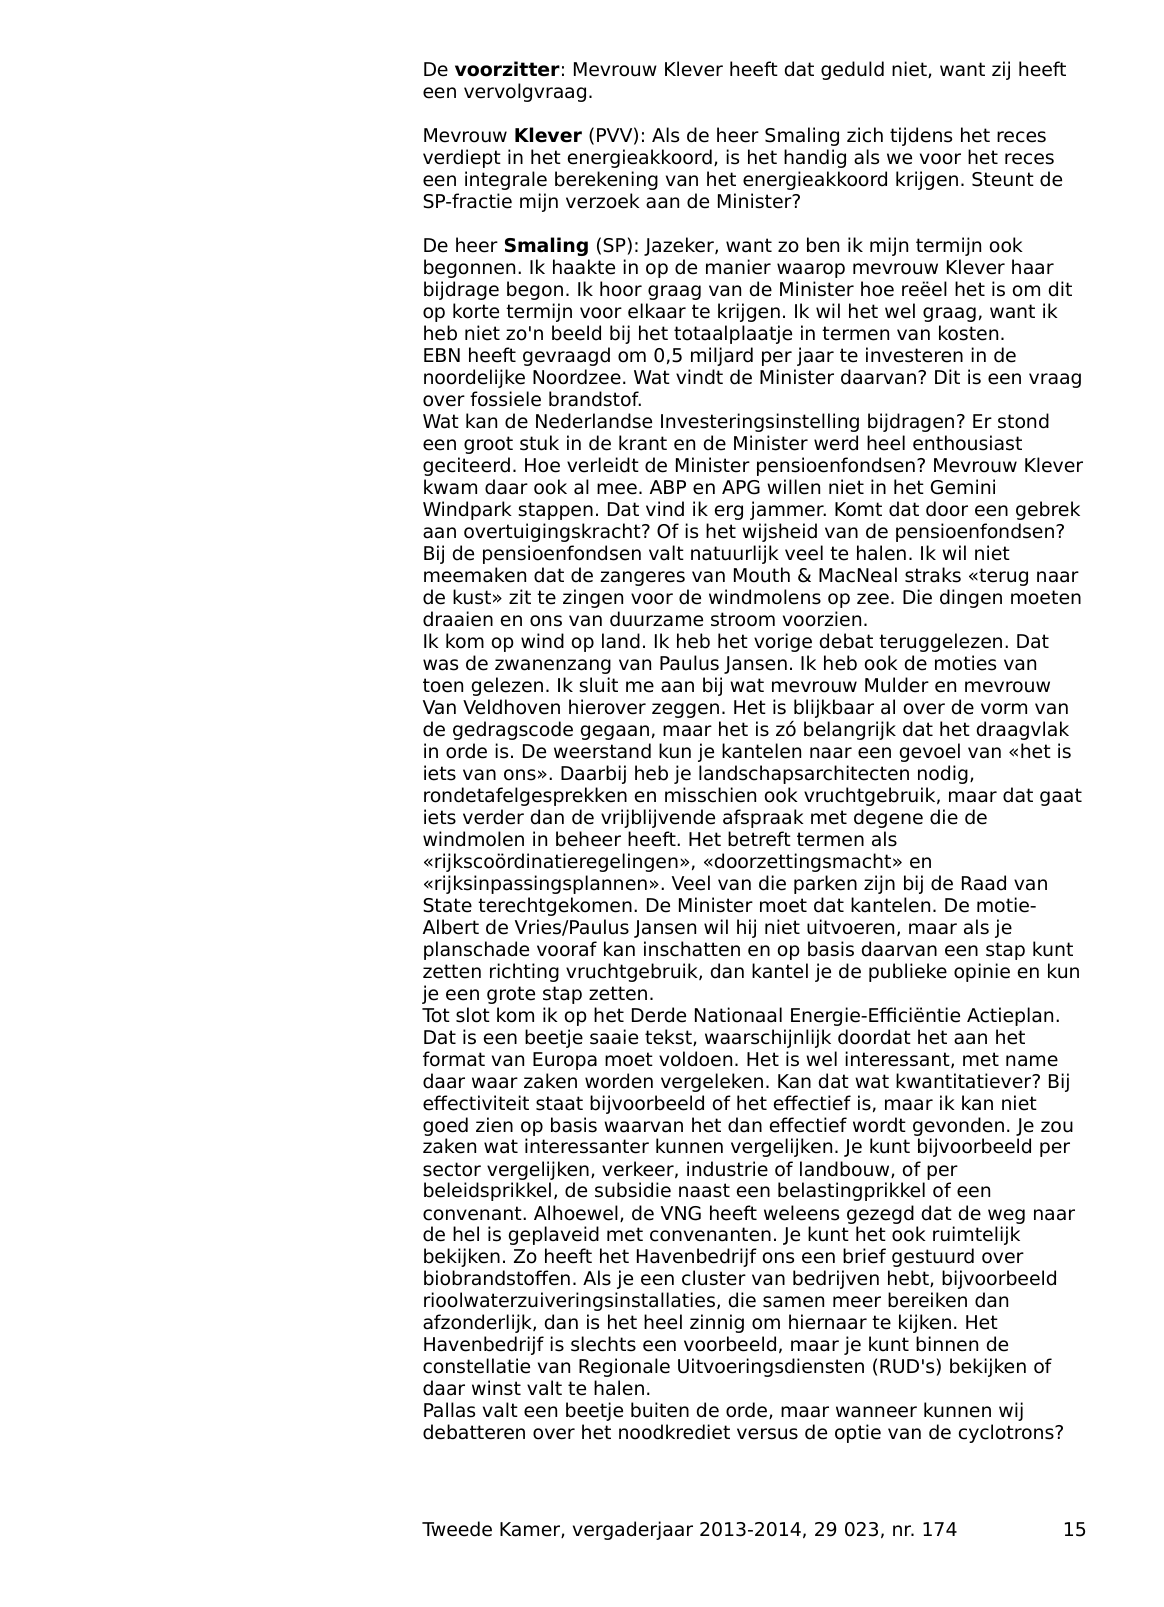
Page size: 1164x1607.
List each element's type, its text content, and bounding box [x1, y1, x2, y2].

text Pallas valt een beetje buiten de orde, maar wanneer kunnen wij debatteren over het noodkrediet versus de optie van de cyclotrons? [422, 1400, 1087, 1444]
text De heer Smaling (SP): Jazeker, want zo ben ik mijn termijn ook begonnen. Ik haakte in op de manier waarop mevrouw Klever haar bijdrage begon. Ik hoor graag van de Minister hoe reëel het is om dit op korte termijn voor elkaar te krijgen. Ik wil het wel graag, want ik heb niet zo'n beeld bij het totaalplaatje in termen van kosten. [422, 235, 1087, 345]
text Ik kom op wind op land. Ik heb het vorige debat teruggelezen. Dat was de zwanenzang van Paulus Jansen. Ik heb ook de moties van toen gelezen. Ik sluit me aan bij wat mevrouw Mulder en mevrouw Van Veldhoven hierover zeggen. Het is blijkbaar al over de vorm van de gedragscode gegaan, maar het is zó belangrijk dat het draagvlak in orde is. De weerstand kun je kantelen naar een gevoel van «het is iets van ons». Daarbij heb je landschapsarchitecten nodig, rondetafelgesprekken en misschien ook vruchtgebruik, maar dat gaat iets verder dan de vrijblijvende afspraak met degene die de windmolen in beheer heeft. Het betreft termen als «rijkscoördinatieregelingen», «doorzettingsmacht» en «rijksinpassingsplannen». Veel van die parken zijn bij de Raad van State terechtgekomen. De Minister moet dat kantelen. De motie-Albert de Vries/Paulus Jansen wil hij niet uitvoeren, maar als je planschade vooraf kan inschatten en op basis daarvan een stap kunt zetten richting vruchtgebruik, dan kantel je de publieke opinie en kun je een grote stap zetten. [422, 631, 1087, 1004]
text Mevrouw Klever (PVV): Als de heer Smaling zich tijdens het reces verdiept in het energieakkoord, is het handig als we voor het reces een integrale berekening van het energieakkoord krijgen. Steunt de SP-fractie mijn verzoek aan de Minister? [422, 125, 1087, 213]
text Wat kan de Nederlandse Investeringsinstelling bijdragen? Er stond een groot stuk in de krant en de Minister werd heel enthousiast geciteerd. Hoe verleidt de Minister pensioenfondsen? Mevrouw Klever kwam daar ook al mee. ABP en APG willen niet in het Gemini Windpark stappen. Dat vind ik erg jammer. Komt dat door een gebrek aan overtuigingskracht? Of is het wijsheid van de pensioenfondsen? Bij de pensioenfondsen valt natuurlijk veel te halen. Ik wil niet meemaken dat de zangeres van Mouth & MacNeal straks «terug naar de kust» zit te zingen voor de windmolens op zee. Die dingen moeten draaien en ons van duurzame stroom voorzien. [422, 411, 1087, 631]
text EBN heeft gevraagd om 0,5 miljard per jaar te investeren in de noordelijke Noordzee. Wat vindt de Minister daarvan? Dit is een vraag over fossiele brandstof. [422, 345, 1087, 411]
text De voorzitter: Mevrouw Klever heeft dat geduld niet, want zij heeft een vervolgvraag. [422, 59, 1087, 103]
text Tot slot kom ik op het Derde Nationaal Energie-Efficiëntie Actieplan. Dat is een beetje saaie tekst, waarschijnlijk doordat het aan het format van Europa moet voldoen. Het is wel interessant, met name daar waar zaken worden vergeleken. Kan dat wat kwantitatiever? Bij effectiviteit staat bijvoorbeeld of het effectief is, maar ik kan niet goed zien op basis waarvan het dan effectief wordt gevonden. Je zou zaken wat interessanter kunnen vergelijken. Je kunt bijvoorbeeld per sector vergelijken, verkeer, industrie of landbouw, of per beleidsprikkel, de subsidie naast een belastingprikkel of een convenant. Alhoewel, de VNG heeft weleens gezegd dat de weg naar de hel is geplaveid met convenanten. Je kunt het ook ruimtelijk bekijken. Zo heeft het Havenbedrijf ons een brief gestuurd over biobrandstoffen. Als je een cluster van bedrijven hebt, bijvoorbeeld rioolwaterzuiveringsinstallaties, die samen meer bereiken dan afzonderlijk, dan is het heel zinnig om hiernaar te kijken. Het Havenbedrijf is slechts een voorbeeld, maar je kunt binnen de constellatie van Regionale Uitvoeringsdiensten (RUD's) bekijken of daar winst valt te halen. [422, 1004, 1087, 1400]
